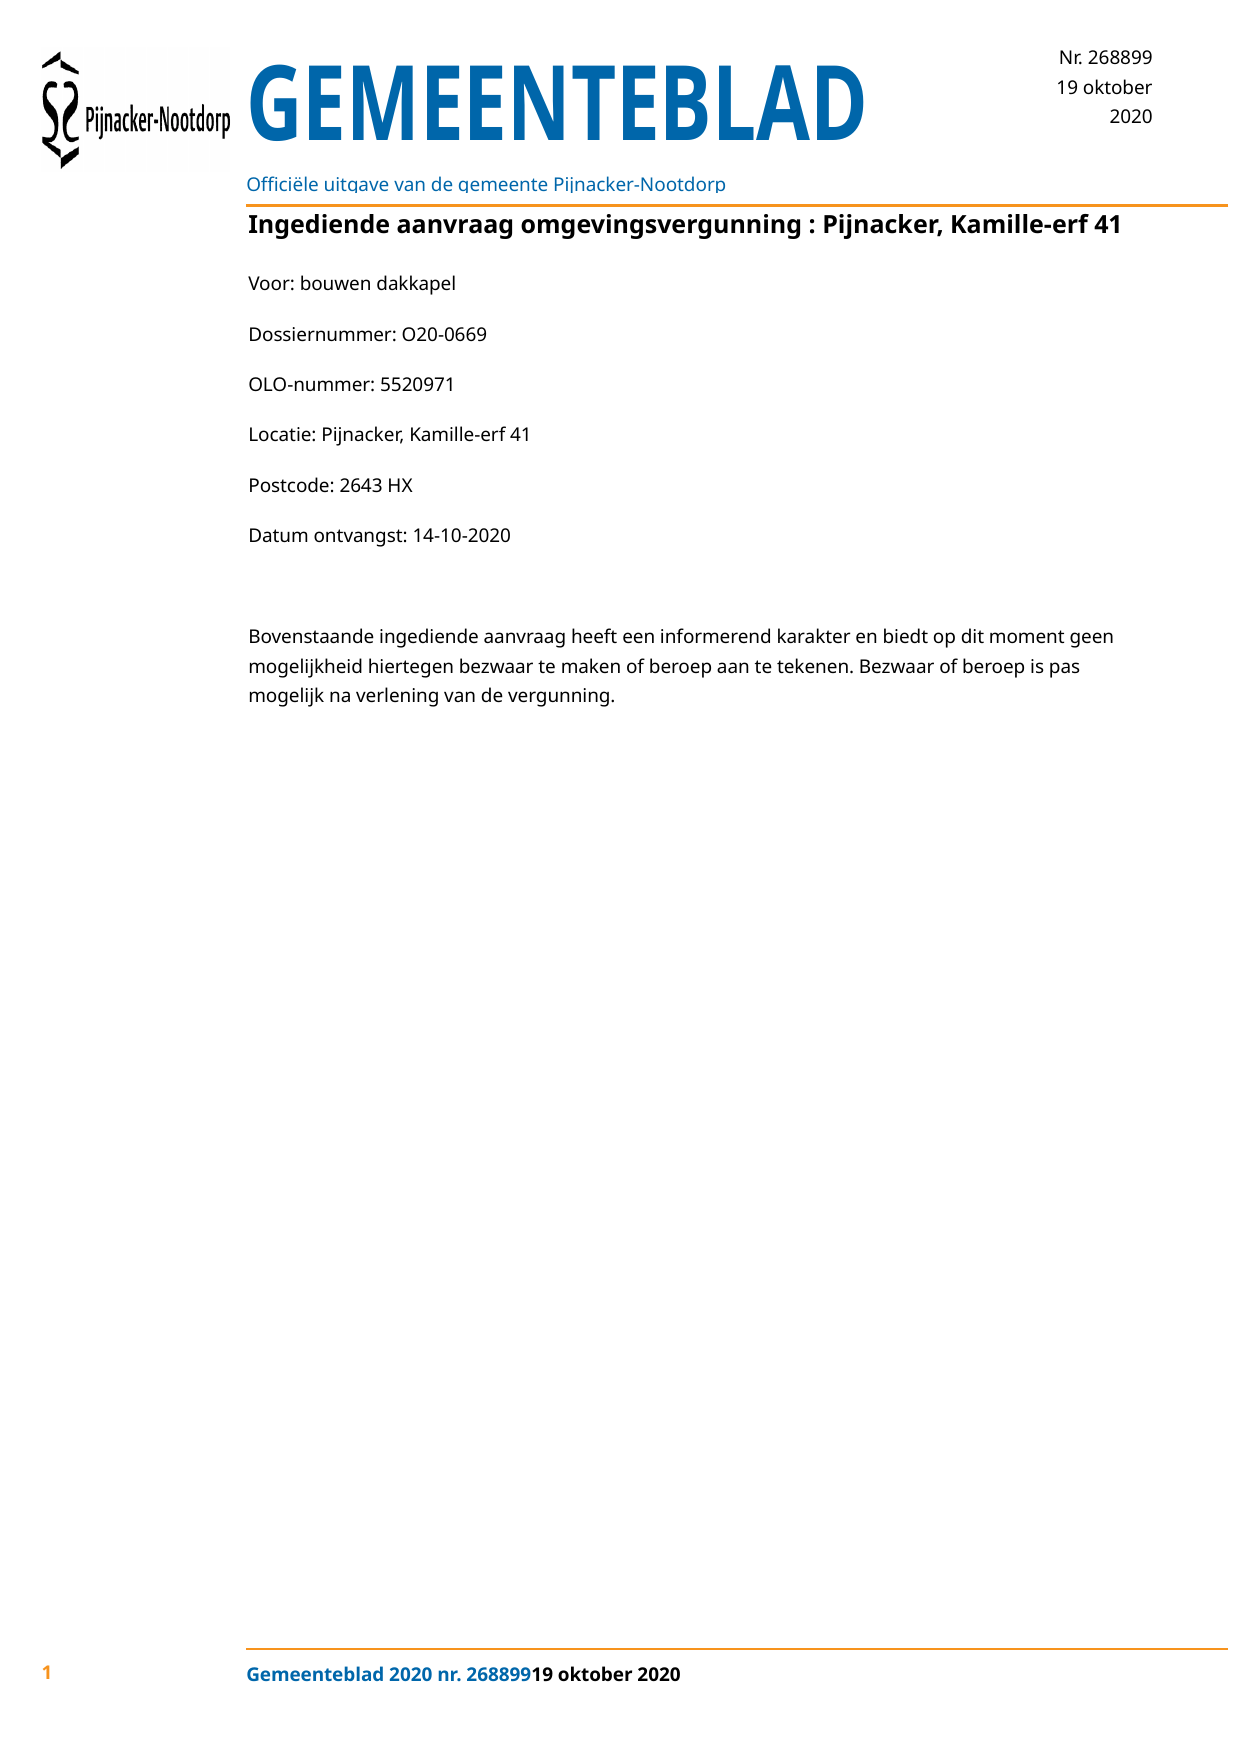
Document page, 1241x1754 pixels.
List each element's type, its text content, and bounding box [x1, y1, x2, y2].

text Postcode: 2643 HX [248, 472, 1152, 498]
text Voor: bouwen dakkapel [248, 270, 1152, 296]
text Bovenstaande ingediende aanvraag heeft een informerend karakter en biedt op dit moment geen mogelijkheid hiertegen bezwaar te maken of beroep aan te tekenen. Bezwaar of beroep is pas mogelijk na verlening van de vergunning. [248, 623, 1152, 708]
text OLO-nummer: 5520971 [248, 371, 1152, 397]
text Ingediende aanvraag omgevingsvergunning : Pijnacker, Kamille-erf 41 [248, 207, 1152, 241]
text Datum ontvangst: 14-10-2020 [248, 522, 1152, 548]
picture [41, 47, 231, 172]
text Locatie: Pijnacker, Kamille-erf 41 [248, 422, 1152, 447]
text Dossiernummer: O20-0669 [248, 321, 1152, 346]
